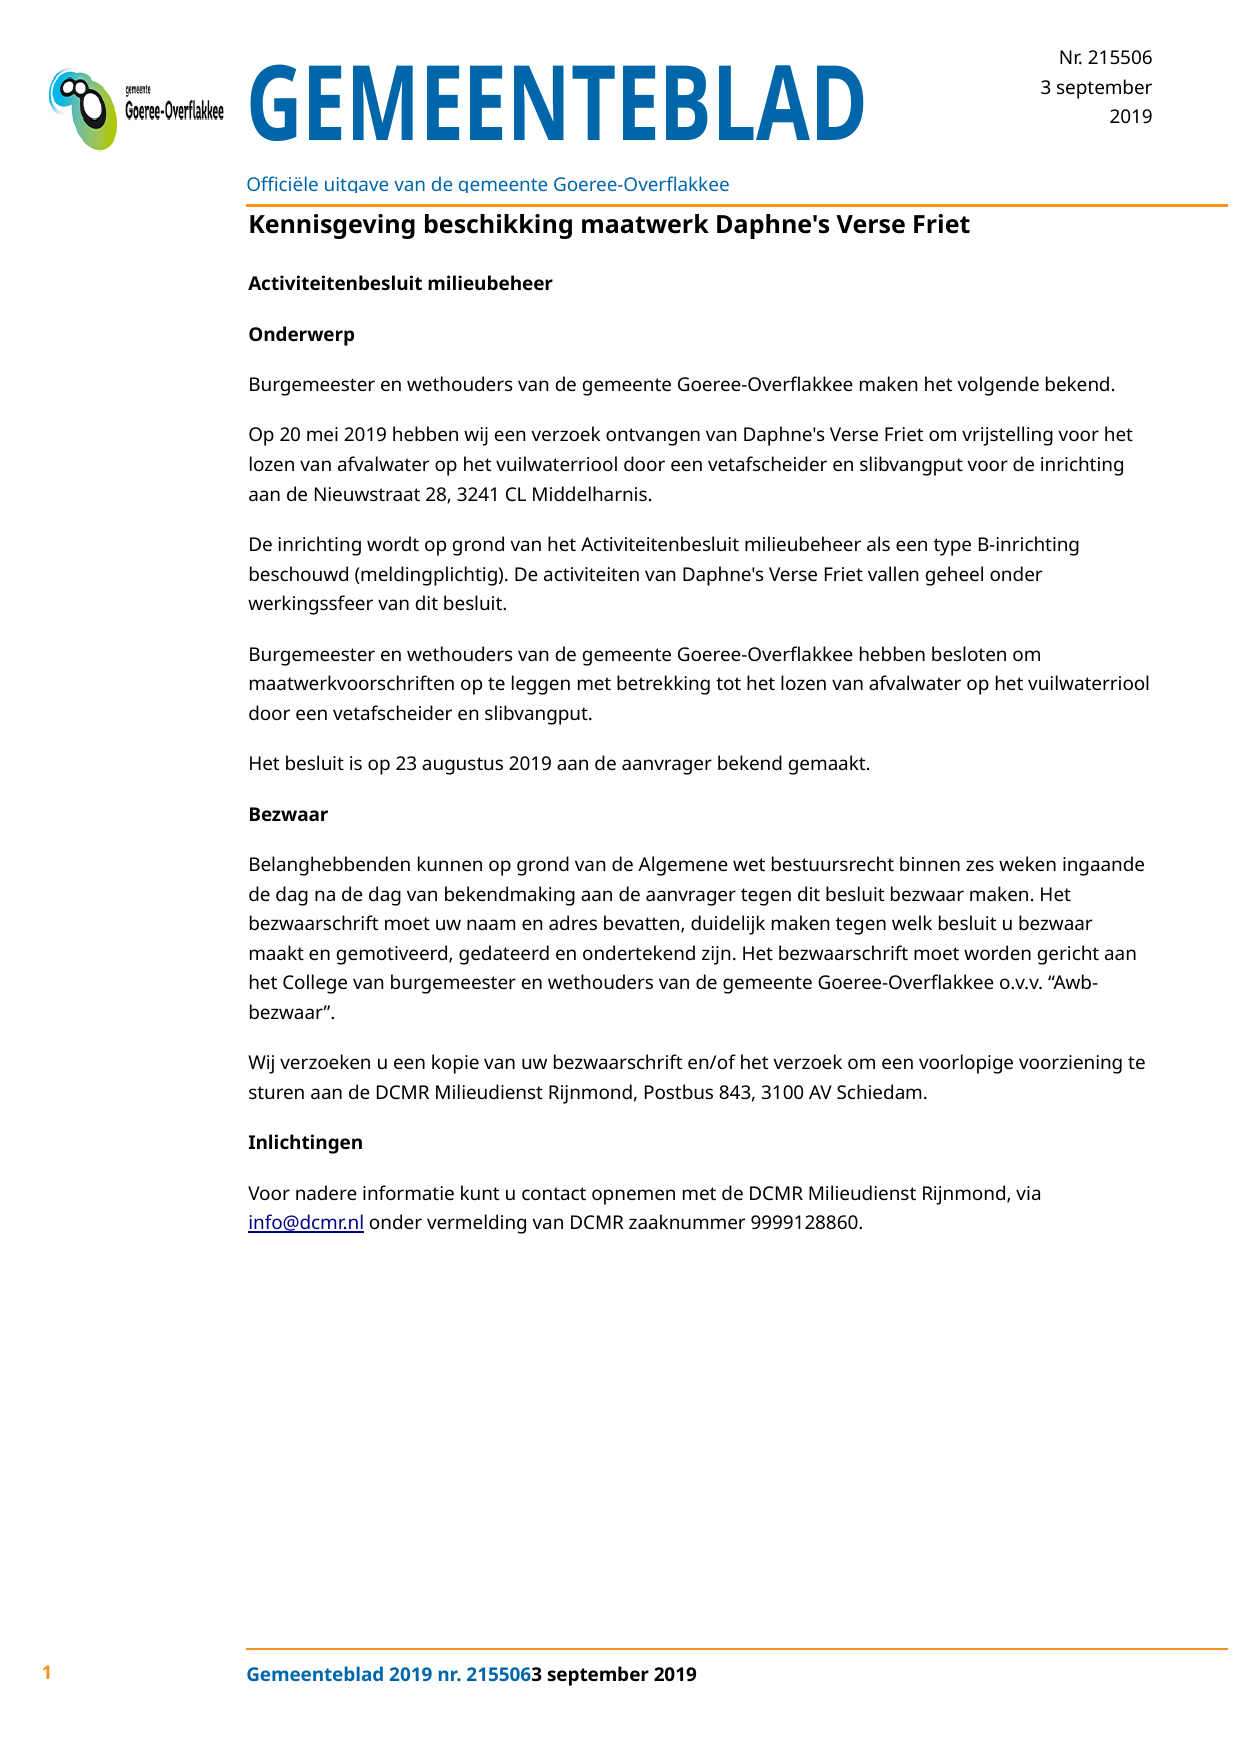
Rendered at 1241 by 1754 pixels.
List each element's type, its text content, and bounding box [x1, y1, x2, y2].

text Op 20 mei 2019 hebben wij een verzoek ontvangen van Daphne's Verse Friet om vrijstelling voor het lozen van afvalwater op het vuilwaterriool door een vetafscheider en slibvangput voor de inrichting aan de Nieuwstraat 28, 3241 CL Middelharnis. [248, 422, 1152, 506]
text Wij verzoeken u een kopie van uw bezwaarschrift en/of het verzoek om een voorlopige voorziening te sturen aan de DCMR Milieudienst Rijnmond, Postbus 843, 3100 AV Schiedam. [248, 1049, 1152, 1105]
text Kennisgeving beschikking maatwerk Daphne's Verse Friet [248, 207, 1152, 241]
text Onderwerp [248, 321, 1152, 346]
text Het besluit is op 23 augustus 2019 aan de aanvrager bekend gemaakt. [248, 750, 1152, 776]
text De inrichting wordt op grond van het Activiteitenbesluit milieubeheer als een type B-inrichting beschouwd (meldingplichtig). De activiteiten van Daphne's Verse Friet vallen geheel onder werkingssfeer van dit besluit. [248, 531, 1152, 616]
text Bezwaar [248, 801, 1152, 826]
text Inlichtingen [248, 1129, 1152, 1155]
text Voor nadere informatie kunt u contact opnemen met de DCMR Milieudienst Rijnmond, via info@dcmr.nl onder vermelding van DCMR zaaknummer 9999128860. [248, 1180, 1152, 1235]
text Activiteitenbesluit milieubeheer [248, 270, 1152, 296]
text Burgemeester en wethouders van de gemeente Goeree-Overflakkee hebben besloten om maatwerkvoorschriften op te leggen met betrekking tot het lozen van afvalwater op het vuilwaterriool door een vetafscheider en slibvangput. [248, 641, 1152, 726]
picture [41, 47, 231, 172]
text Belanghebbenden kunnen op grond van de Algemene wet bestuursrecht binnen zes weken ingaande de dag na de dag van bekendmaking aan de aanvrager tegen dit besluit bezwaar maken. Het bezwaarschrift moet uw naam en adres bevatten, duidelijk maken tegen welk besluit u bezwaar maakt en gemotiveerd, gedateerd en ondertekend zijn. Het bezwaarschrift moet worden gericht aan het College van burgemeester en wethouders van de gemeente Goeree-Overflakkee o.v.v. “Awb-bezwaar”. [248, 851, 1152, 1025]
text Burgemeester en wethouders van de gemeente Goeree-Overflakkee maken het volgende bekend. [248, 371, 1152, 397]
